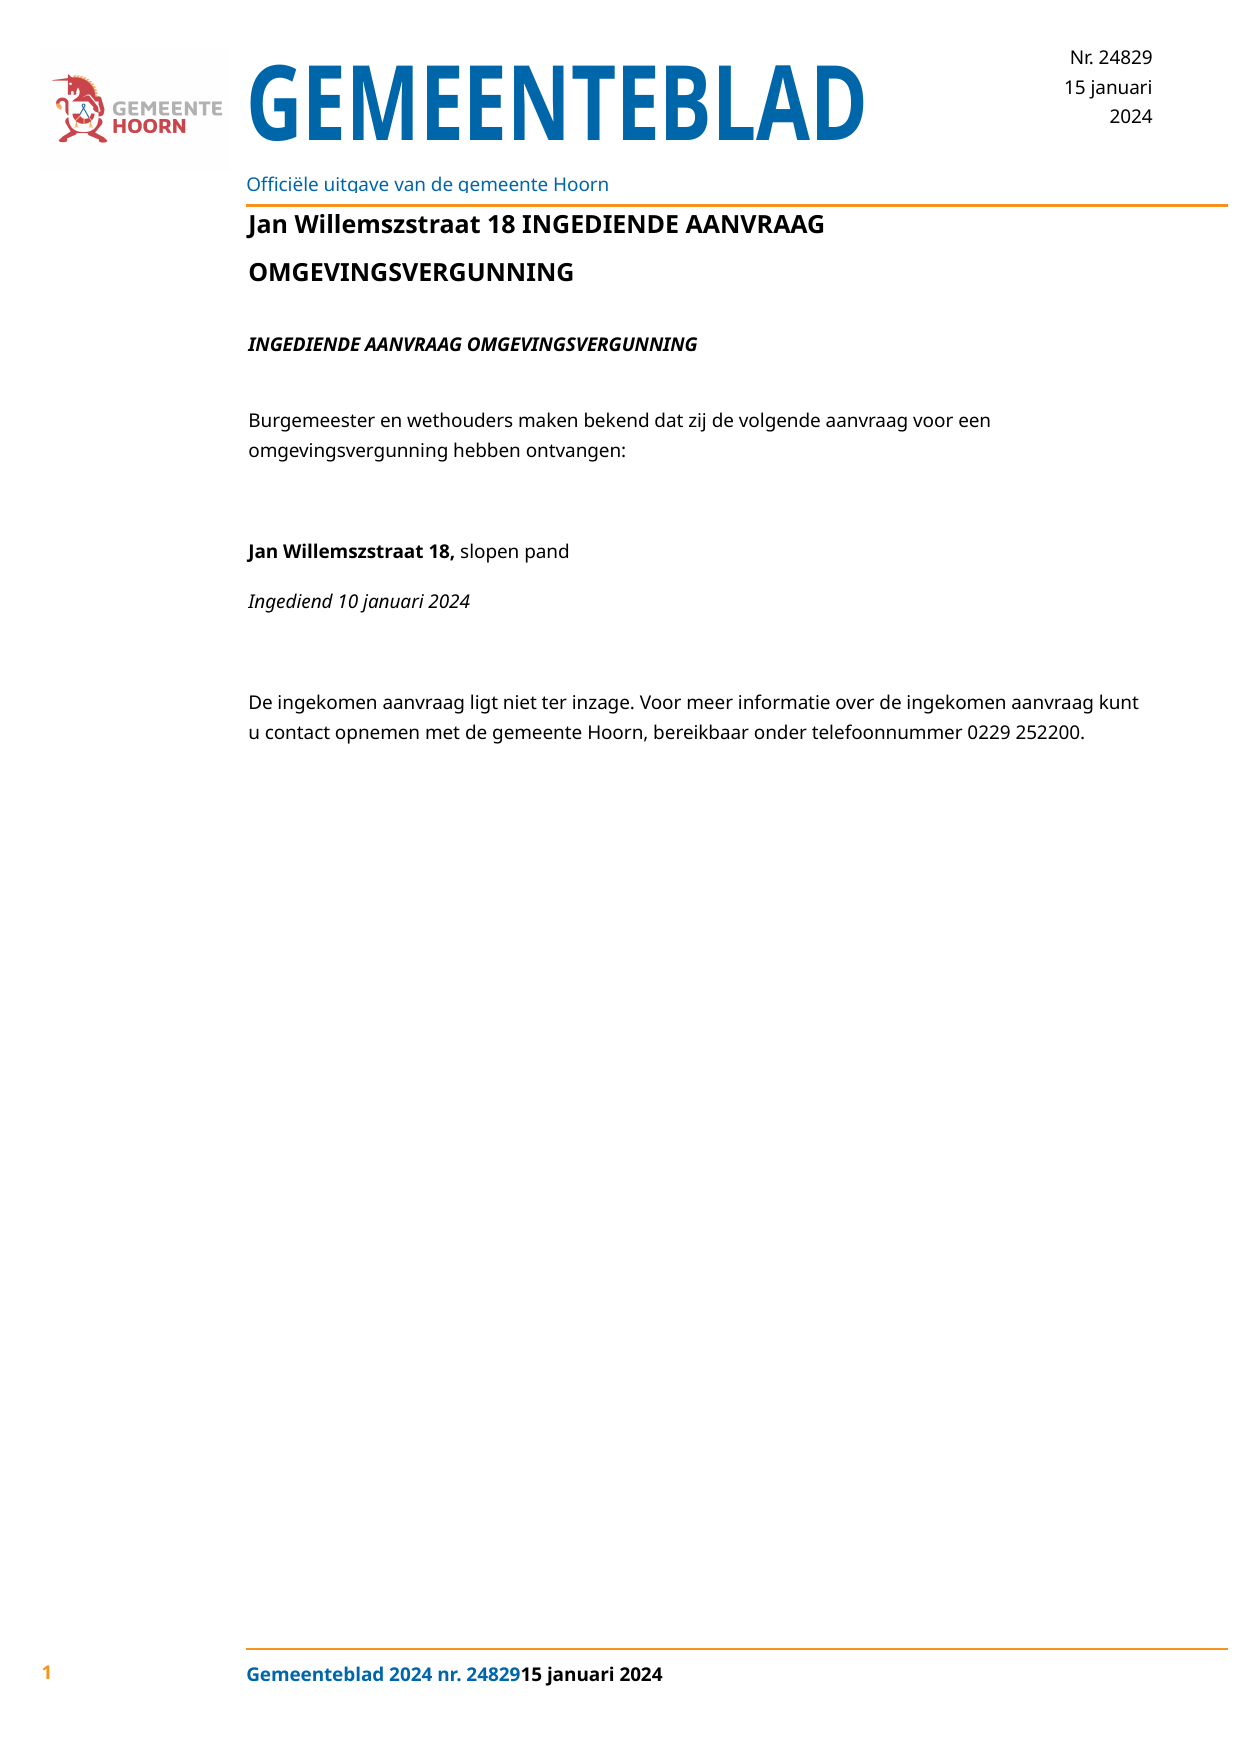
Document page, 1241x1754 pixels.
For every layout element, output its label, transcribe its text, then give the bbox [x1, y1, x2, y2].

text Jan Willemszstraat 18, slopen pand [248, 538, 1152, 564]
text Burgemeester en wethouders maken bekend dat zij de volgende aanvraag voor een omgevingsvergunning hebben ontvangen: [248, 408, 1152, 463]
text De ingekomen aanvraag ligt niet ter inzage. Voor meer informatie over de ingekomen aanvraag kunt u contact opnemen met de gemeente Hoorn, bereikbaar onder telefoonnummer 0229 252200. [248, 689, 1152, 744]
text Jan Willemszstraat 18 INGEDIENDE AANVRAAG OMGEVINGSVERGUNNING [248, 207, 1152, 288]
text Ingediend 10 januari 2024 [248, 588, 1152, 614]
text INGEDIENDE AANVRAAG OMGEVINGSVERGUNNING [248, 331, 1152, 357]
picture [41, 47, 231, 172]
